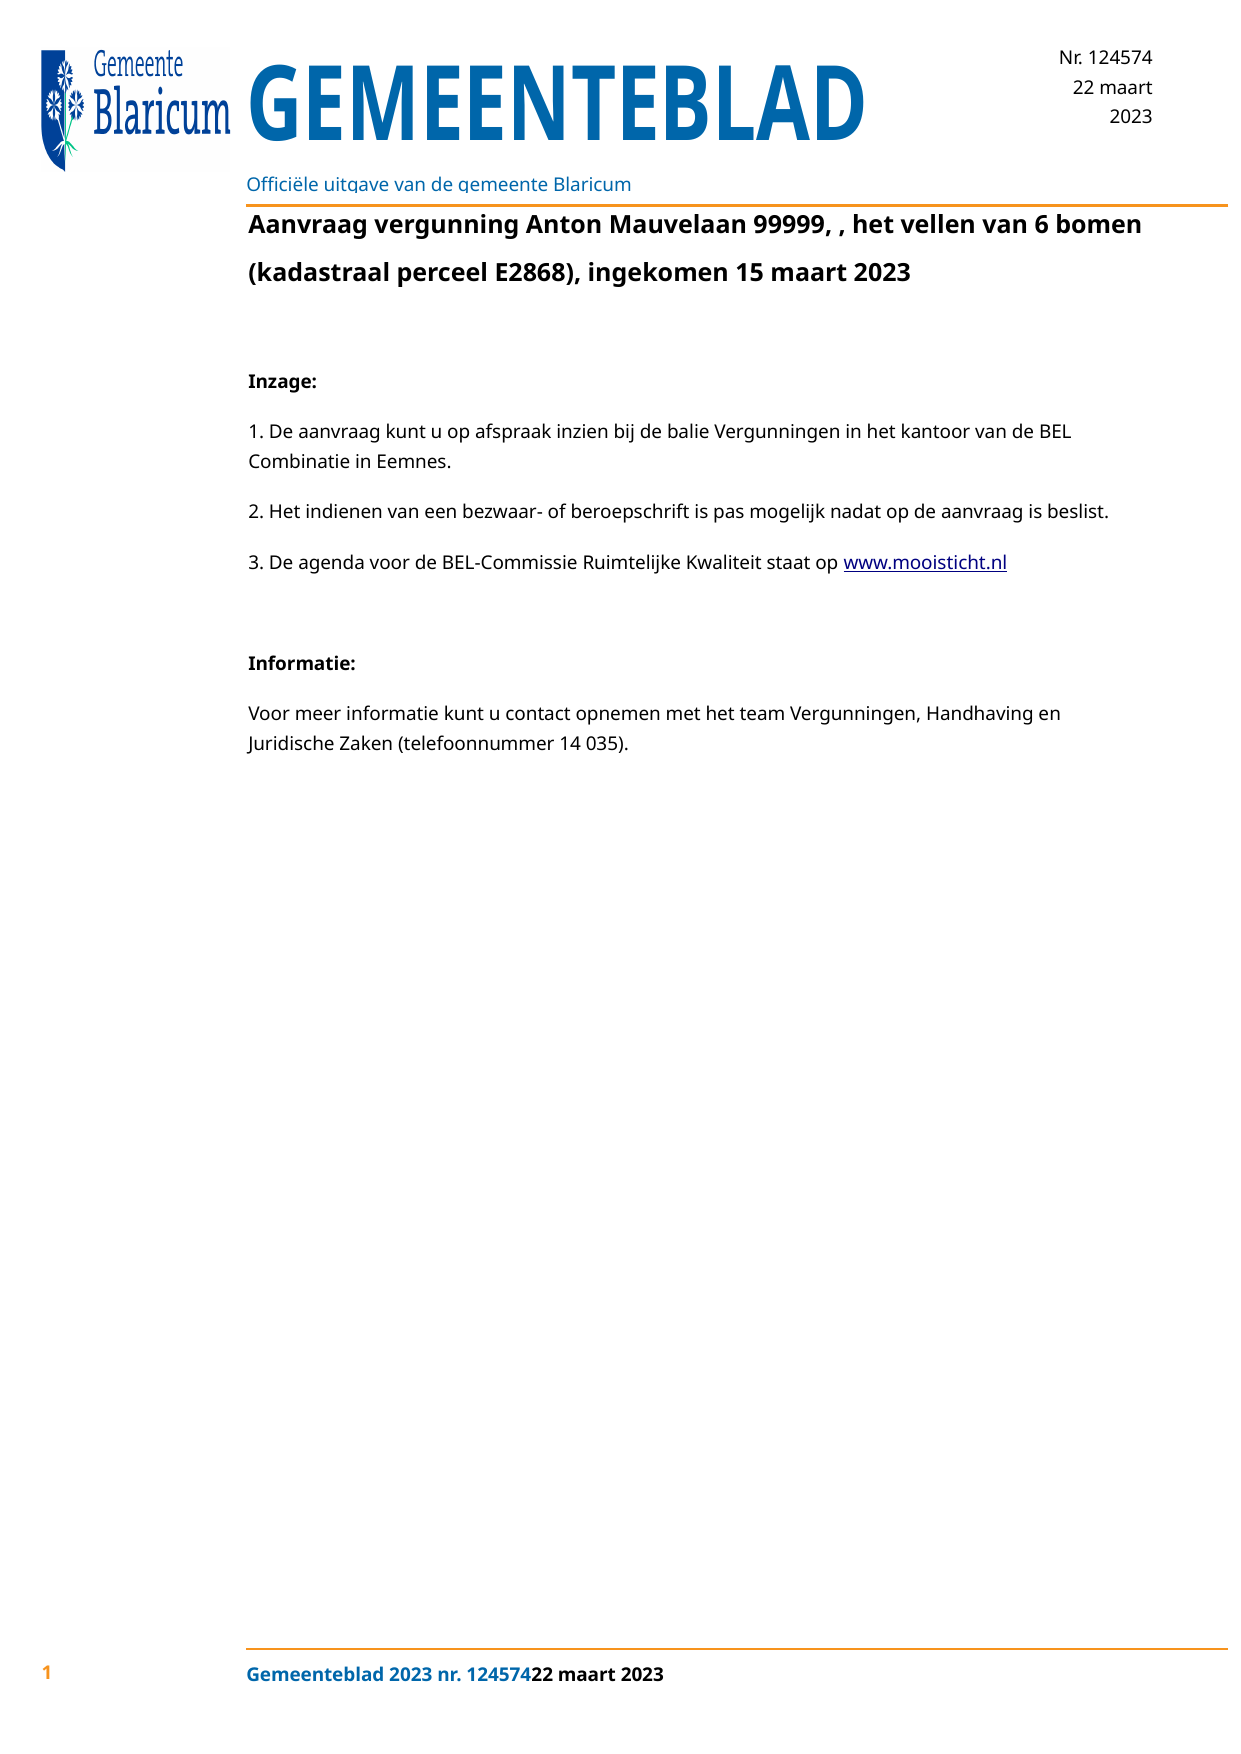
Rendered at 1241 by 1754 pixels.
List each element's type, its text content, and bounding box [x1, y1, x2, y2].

text Aanvraag vergunning Anton Mauvelaan 99999, , het vellen van 6 bomen (kadastraal perceel E2868), ingekomen 15 maart 2023 [248, 207, 1152, 288]
text 2. Het indienen van een bezwaar- of beroepschrift is pas mogelijk nadat op de aanvraag is beslist. [248, 499, 1152, 524]
text Informatie: [248, 650, 1152, 676]
text Voor meer informatie kunt u contact opnemen met het team Vergunningen, Handhaving en Juridische Zaken (telefoonnummer 14 035). [248, 700, 1152, 756]
picture [41, 47, 231, 172]
text 3. De agenda voor de BEL-Commissie Ruimtelijke Kwaliteit staat op www.mooisticht.nl [248, 549, 1152, 575]
text Inzage: [248, 368, 1152, 394]
text 1. De aanvraag kunt u op afspraak inzien bij de balie Vergunningen in het kantoor van de BEL Combinatie in Eemnes. [248, 419, 1152, 474]
